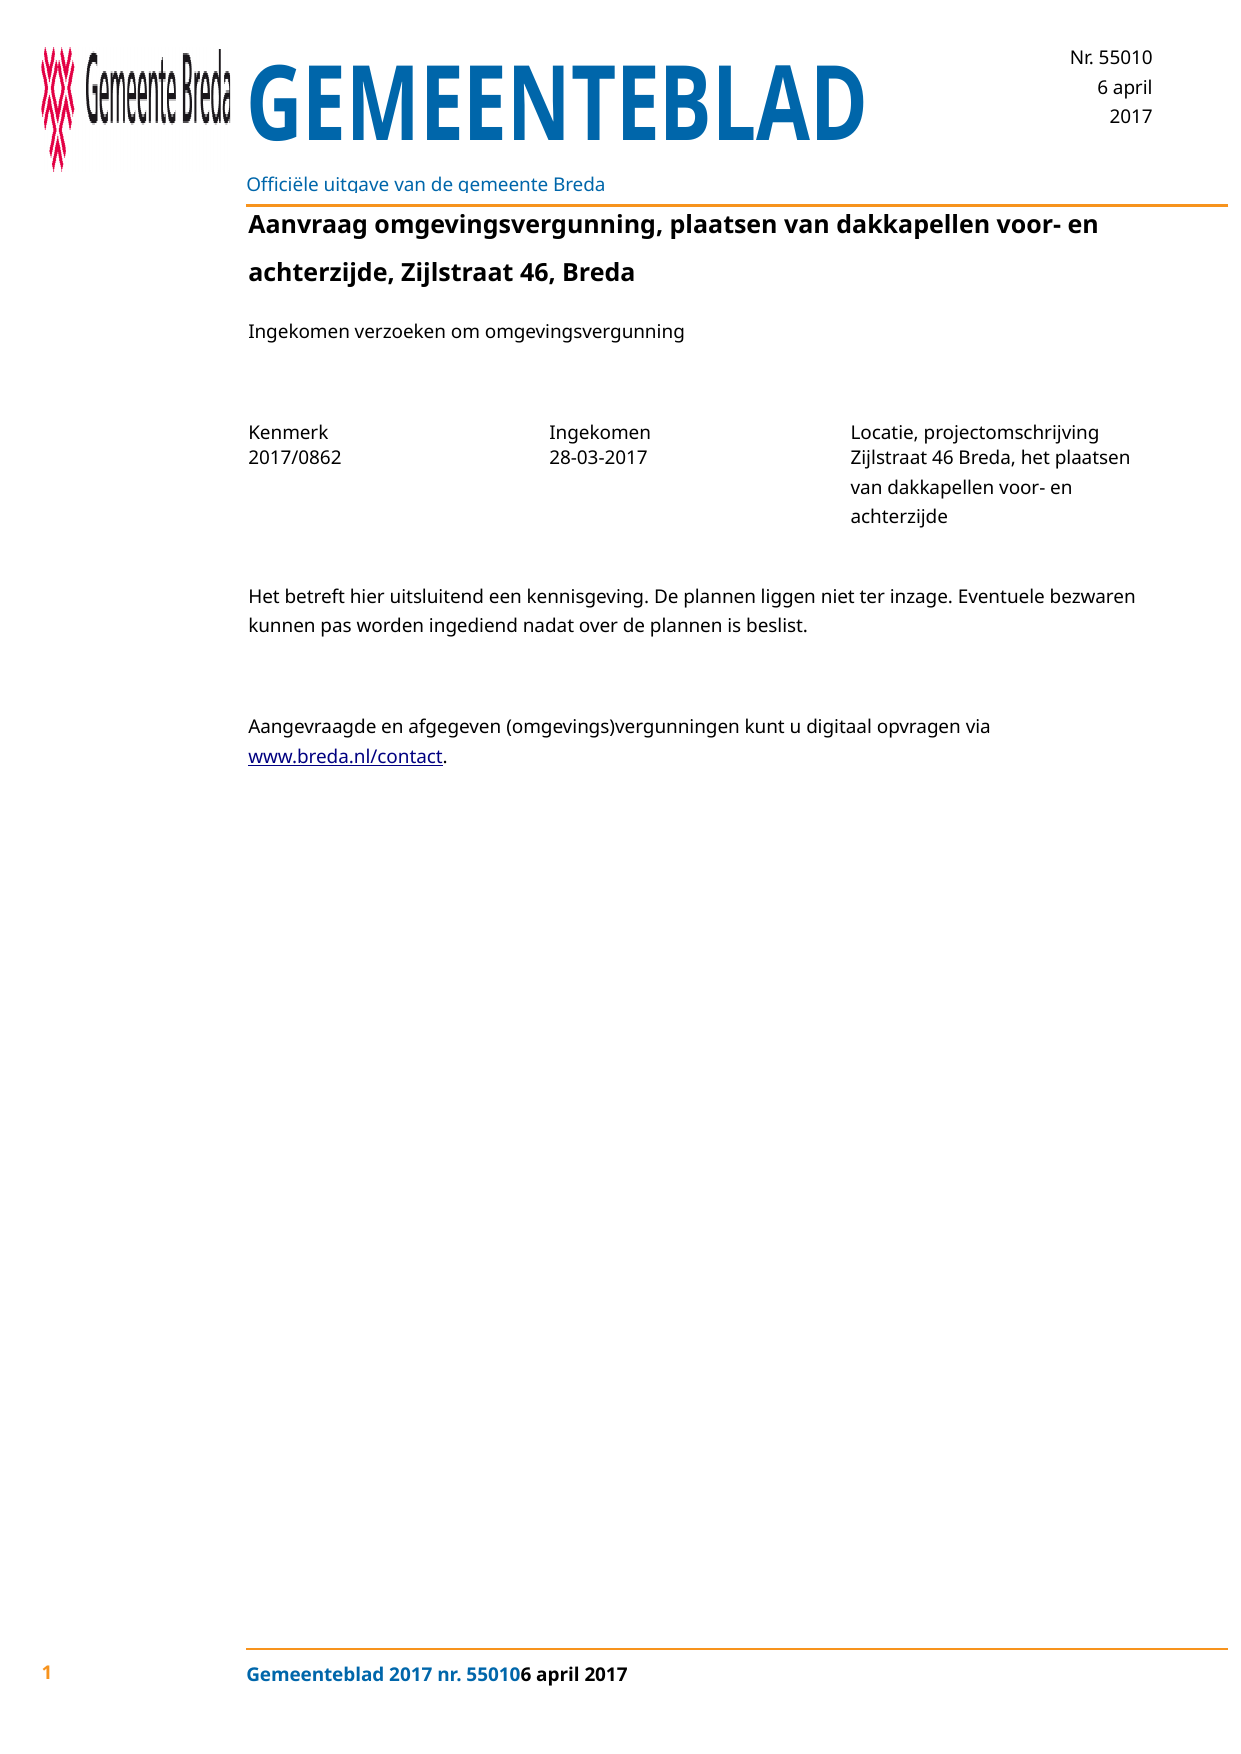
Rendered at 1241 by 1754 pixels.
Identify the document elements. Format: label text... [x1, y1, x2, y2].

table_cell Zijlstraat 46 Breda, het plaatsen van dakkapellen voor- en achterzijde [850, 445, 1152, 529]
text Het betreft hier uitsluitend een kennisgeving. De plannen liggen niet ter inzage. Eventuele bezwaren kunnen pas worden ingediend nadat over de plannen is beslist. [248, 583, 1152, 638]
picture [41, 47, 231, 172]
text Ingekomen verzoeken om omgevingsvergunning [248, 318, 1152, 344]
table_header Kenmerk [248, 419, 549, 444]
text Aangevraagde en afgegeven (omgevings)vergunningen kunt u digitaal opvragen via www.breda.nl/contact. [248, 713, 1152, 769]
table_cell 28-03-2017 [549, 445, 850, 529]
table_header Ingekomen [549, 419, 850, 444]
text Aanvraag omgevingsvergunning, plaatsen van dakkapellen voor- en achterzijde, Zijlstraat 46, Breda [248, 207, 1152, 288]
table_cell 2017/0862 [248, 445, 549, 529]
table_header Locatie, projectomschrijving [850, 419, 1152, 444]
